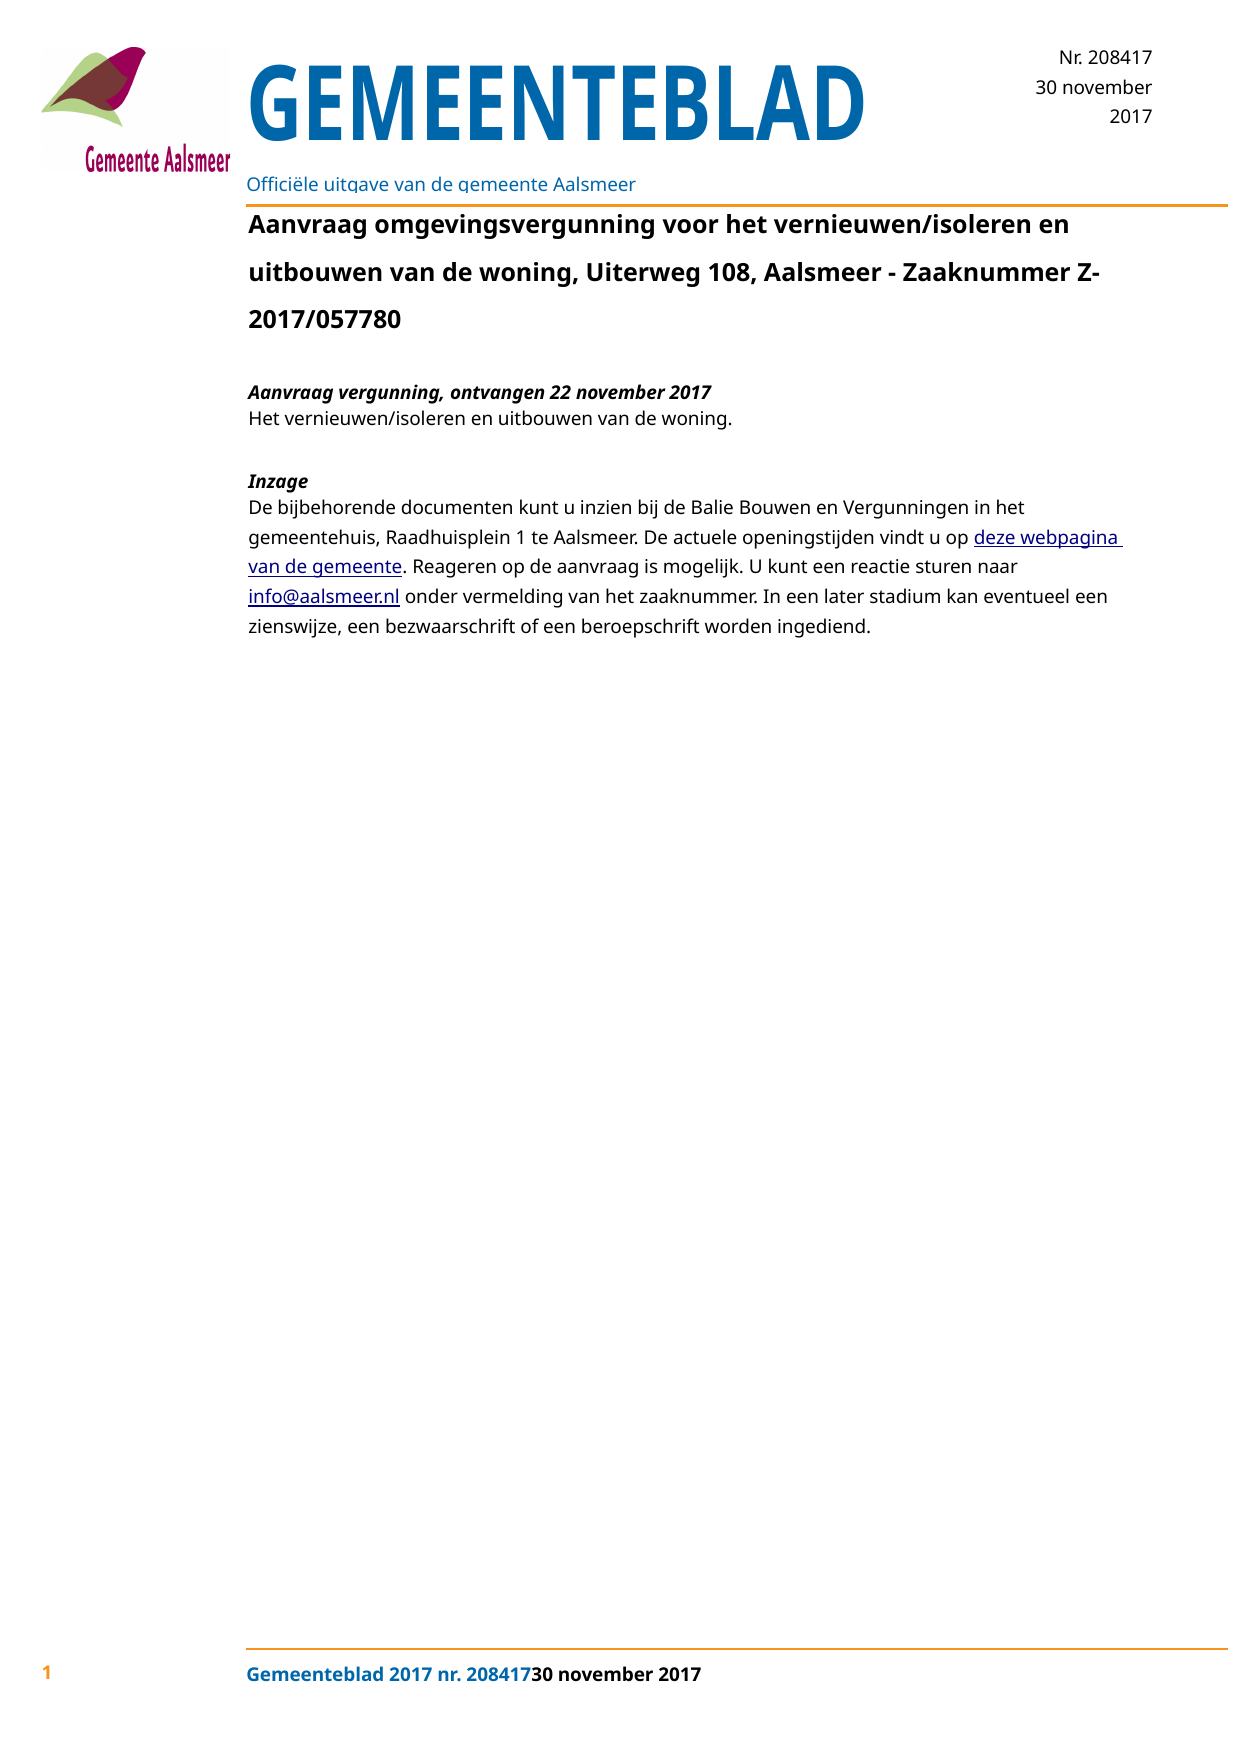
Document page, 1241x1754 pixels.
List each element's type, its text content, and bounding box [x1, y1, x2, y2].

text Aanvraag vergunning, ontvangen 22 november 2017 [248, 379, 1152, 405]
text Aanvraag omgevingsvergunning voor het vernieuwen/isoleren en uitbouwen van de woning, Uiterweg 108, Aalsmeer - Zaaknummer Z-2017/057780 [248, 207, 1152, 336]
text De bijbehorende documenten kunt u inzien bij de Balie Bouwen en Vergunningen in het gemeentehuis, Raadhuisplein 1 te Aalsmeer. De actuele openingstijden vindt u op deze webpagina van de gemeente. Reageren op de aanvraag is mogelijk. U kunt een reactie sturen naar info@aalsmeer.nl onder vermelding van het zaaknummer. In een later stadium kan eventueel een zienswijze, een bezwaarschrift of een beroepschrift worden ingediend. [248, 494, 1152, 638]
text Het vernieuwen/isoleren en uitbouwen van de woning. [248, 405, 1152, 431]
text Inzage [248, 469, 1152, 494]
picture [41, 47, 231, 172]
text ​ [248, 663, 1152, 689]
